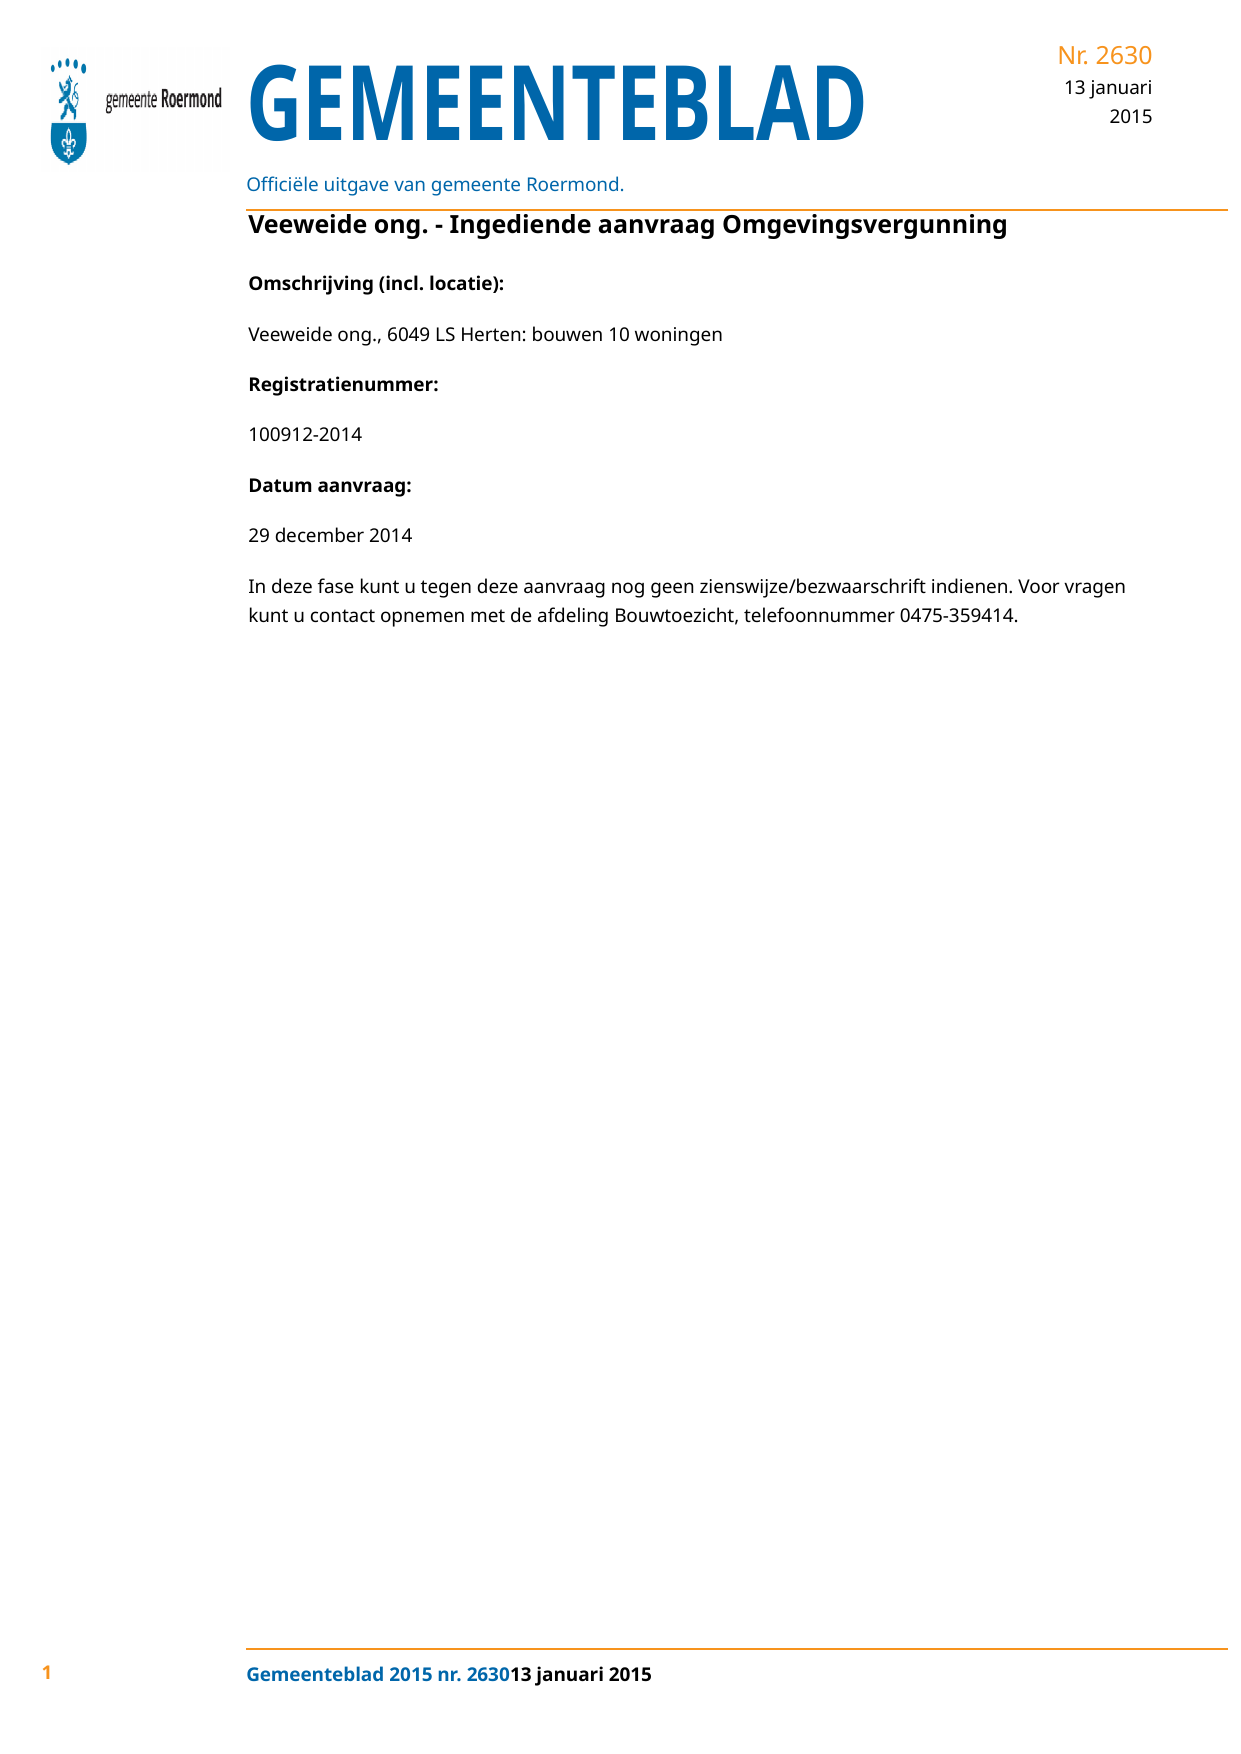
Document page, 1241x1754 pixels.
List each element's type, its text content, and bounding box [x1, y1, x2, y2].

text Registratienummer: [248, 371, 1152, 397]
text Datum aanvraag: [248, 472, 1152, 498]
text Omschrijving (incl. locatie): [248, 270, 1152, 296]
text Veeweide ong. - Ingediende aanvraag Omgevingsvergunning [248, 211, 1152, 241]
text 29 december 2014 [248, 522, 1152, 548]
picture [41, 47, 231, 172]
text In deze fase kunt u tegen deze aanvraag nog geen zienswijze/bezwaarschrift indienen. Voor vragen kunt u contact opnemen met de afdeling Bouwtoezicht, telefoonnummer 0475-359414. [248, 573, 1152, 628]
text Veeweide ong., 6049 LS Herten: bouwen 10 woningen [248, 321, 1152, 346]
text 100912-2014 [248, 422, 1152, 447]
